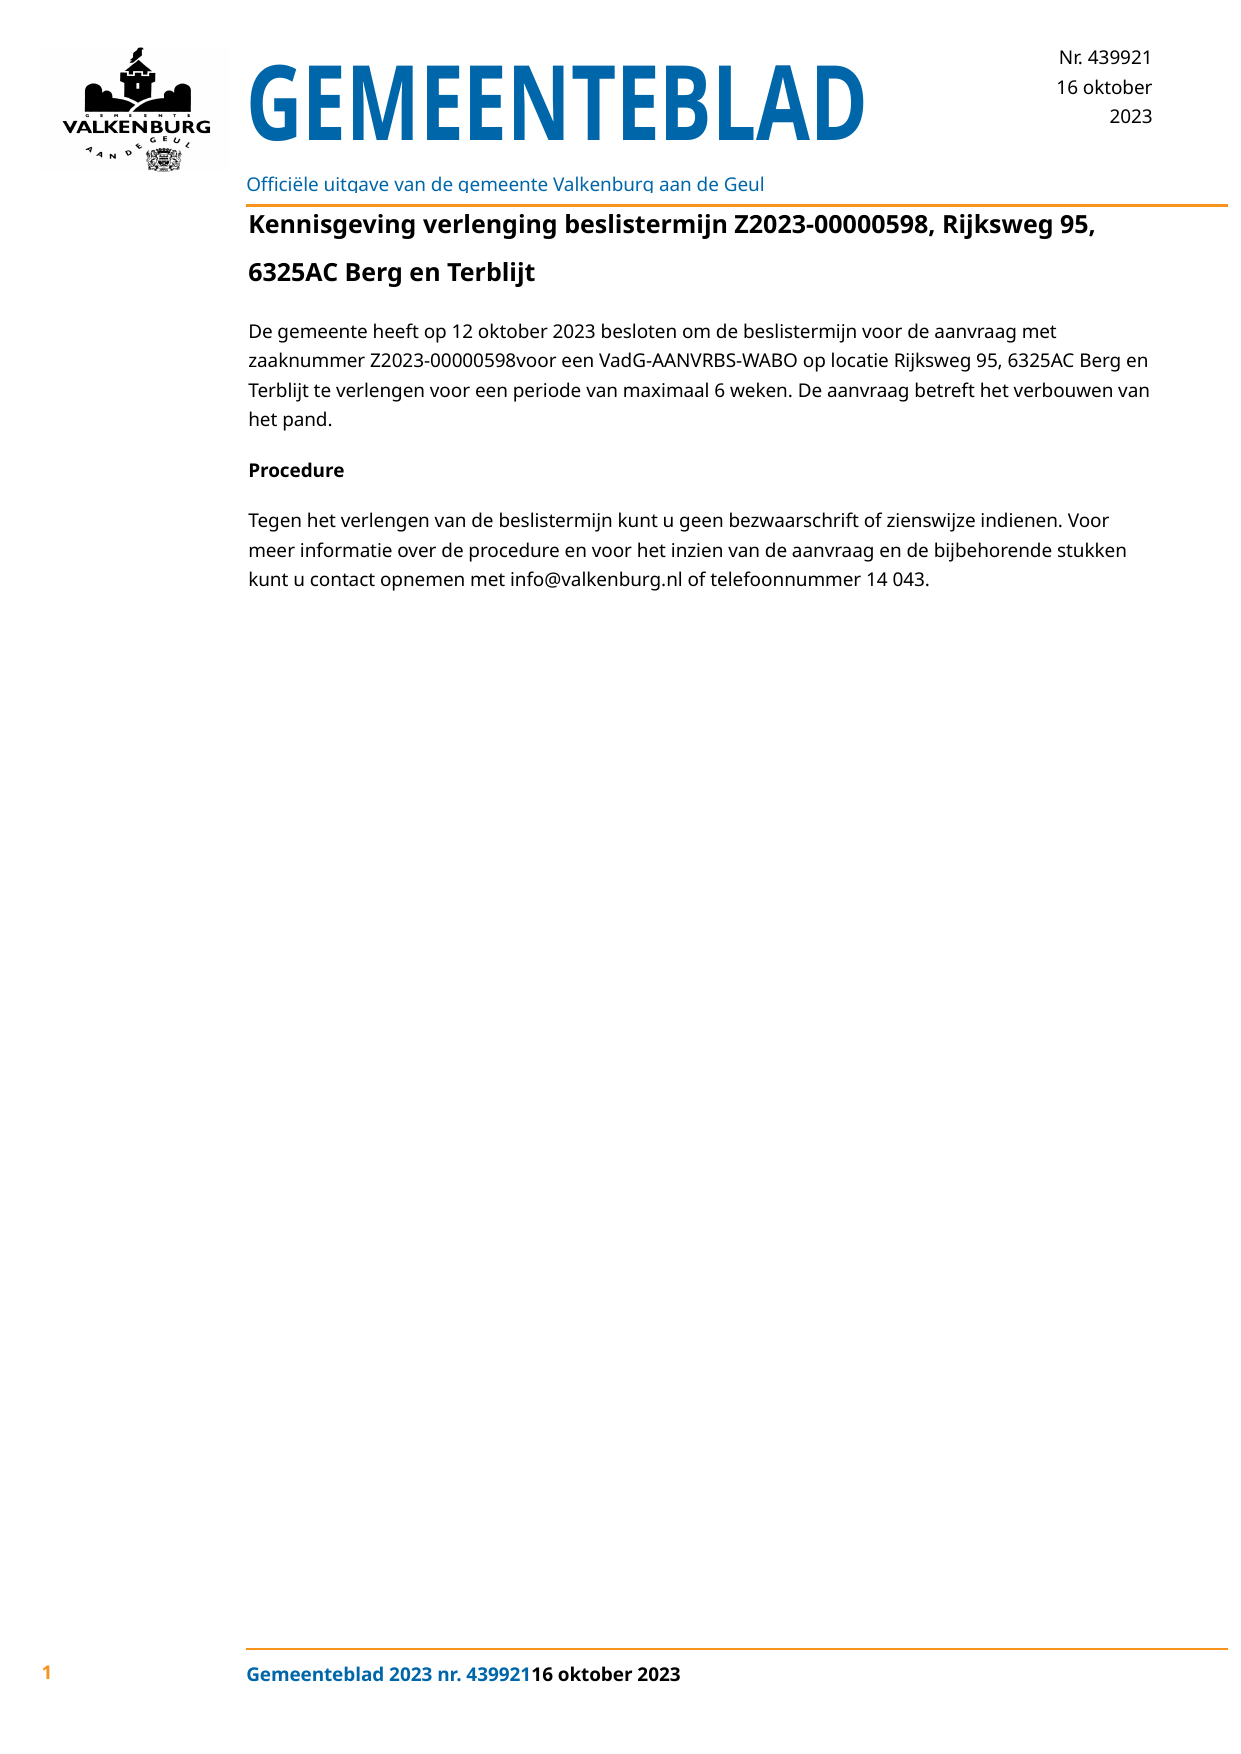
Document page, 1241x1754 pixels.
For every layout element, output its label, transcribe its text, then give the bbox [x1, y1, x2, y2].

text Kennisgeving verlenging beslistermijn Z2023-00000598, Rijksweg 95, 6325AC Berg en Terblijt [248, 207, 1152, 288]
picture [41, 47, 231, 172]
text Procedure [248, 457, 1152, 483]
text Tegen het verlengen van de beslistermijn kunt u geen bezwaarschrift of zienswijze indienen. Voor meer informatie over de procedure en voor het inzien van de aanvraag en de bijbehorende stukken kunt u contact opnemen met info@valkenburg.nl of telefoonnummer 14 043. [248, 507, 1152, 592]
text De gemeente heeft op 12 oktober 2023 besloten om de beslistermijn voor de aanvraag met zaaknummer Z2023-00000598voor een VadG-AANVRBS-WABO op locatie Rijksweg 95, 6325AC Berg en Terblijt te verlengen voor een periode van maximaal 6 weken. De aanvraag betreft het verbouwen van het pand. [248, 318, 1152, 432]
